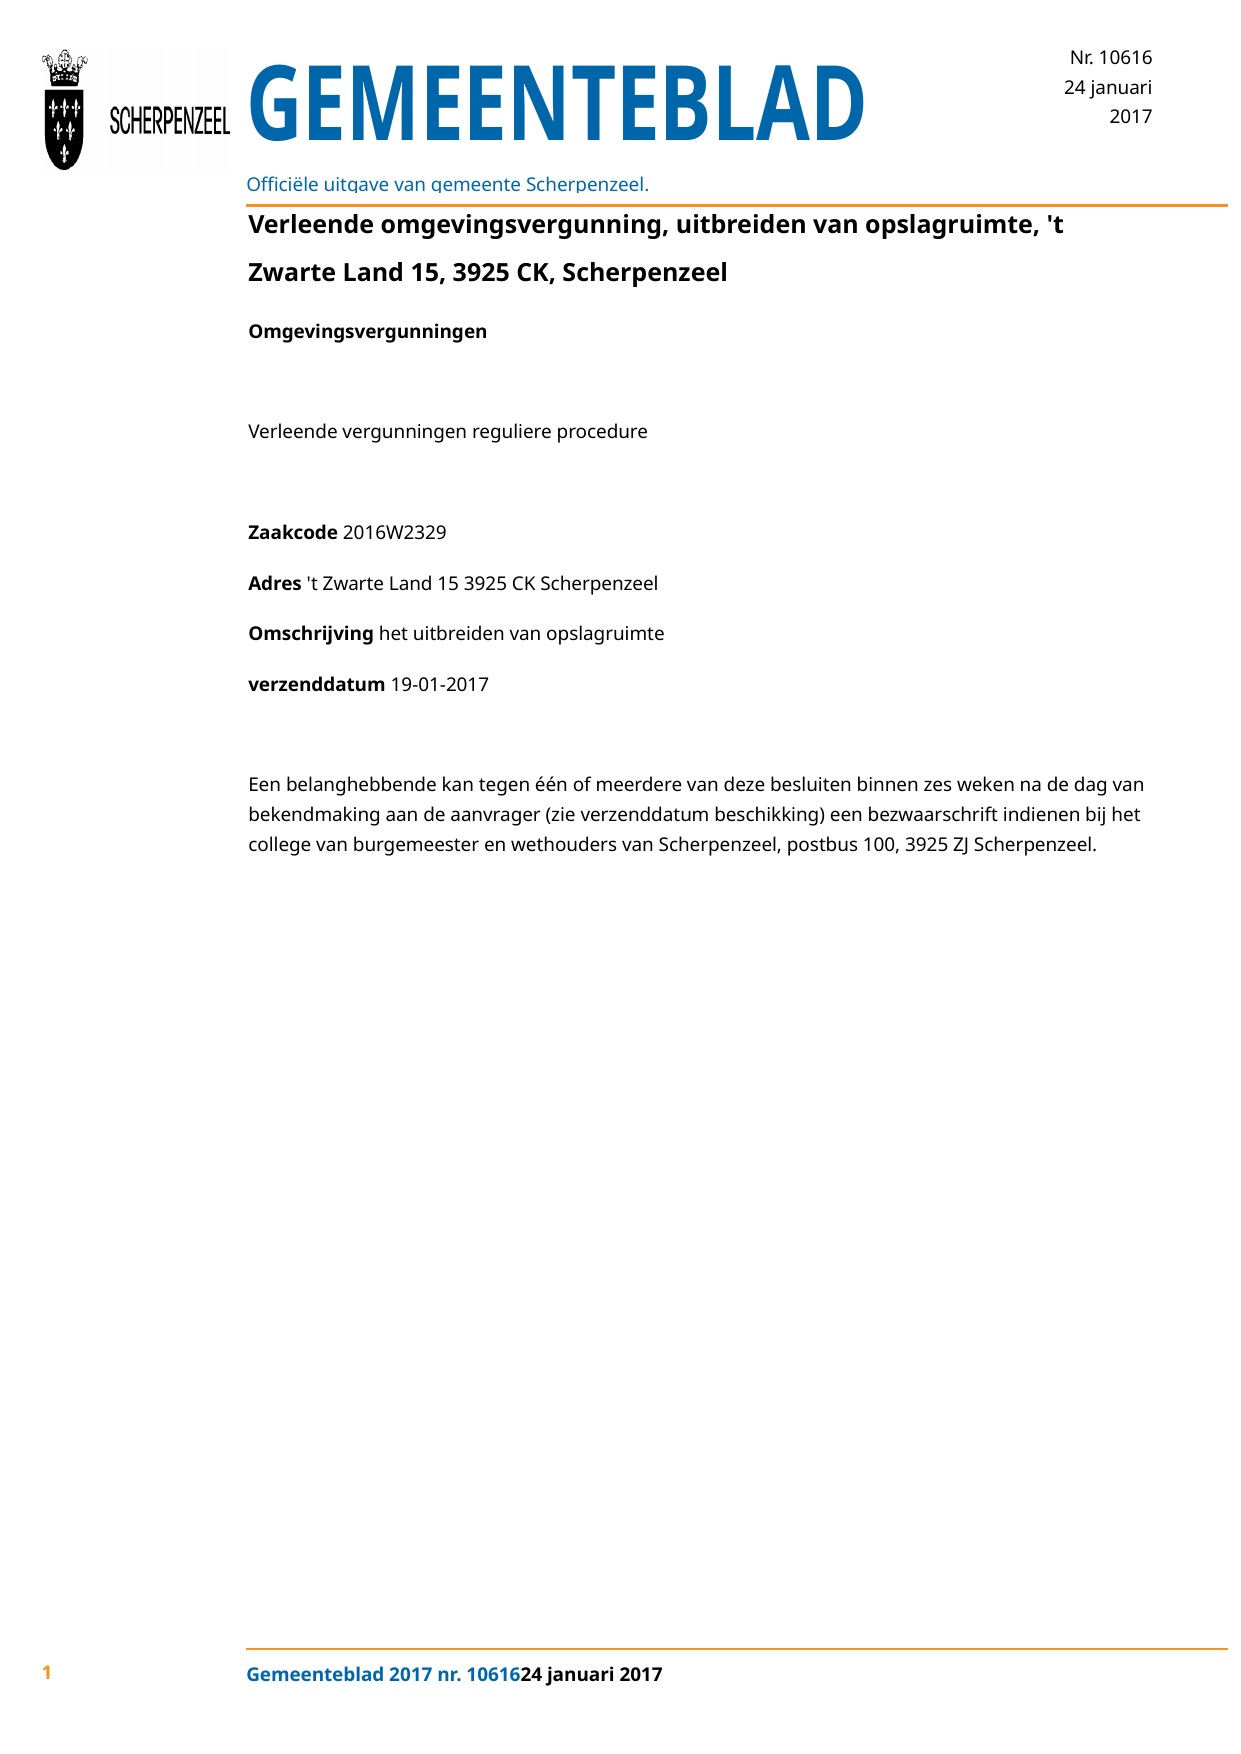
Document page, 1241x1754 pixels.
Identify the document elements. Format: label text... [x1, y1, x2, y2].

text Zaakcode 2016W2329 [248, 519, 1152, 545]
text verzenddatum 19-01-2017 [248, 671, 1152, 697]
text Omgevingsvergunningen [248, 318, 1152, 344]
text Omschrijving het uitbreiden van opslagruimte [248, 620, 1152, 646]
text Adres 't Zwarte Land 15 3925 CK Scherpenzeel [248, 570, 1152, 596]
text Verleende omgevingsvergunning, uitbreiden van opslagruimte, 't Zwarte Land 15, 3925 CK, Scherpenzeel [248, 207, 1152, 288]
text Verleende vergunningen reguliere procedure [248, 419, 1152, 444]
picture [41, 47, 231, 172]
text Een belanghebbende kan tegen één of meerdere van deze besluiten binnen zes weken na de dag van bekendmaking aan de aanvrager (zie verzenddatum beschikking) een bezwaarschrift indienen bij het college van burgemeester en wethouders van Scherpenzeel, postbus 100, 3925 ZJ Scherpenzeel. [248, 772, 1152, 857]
